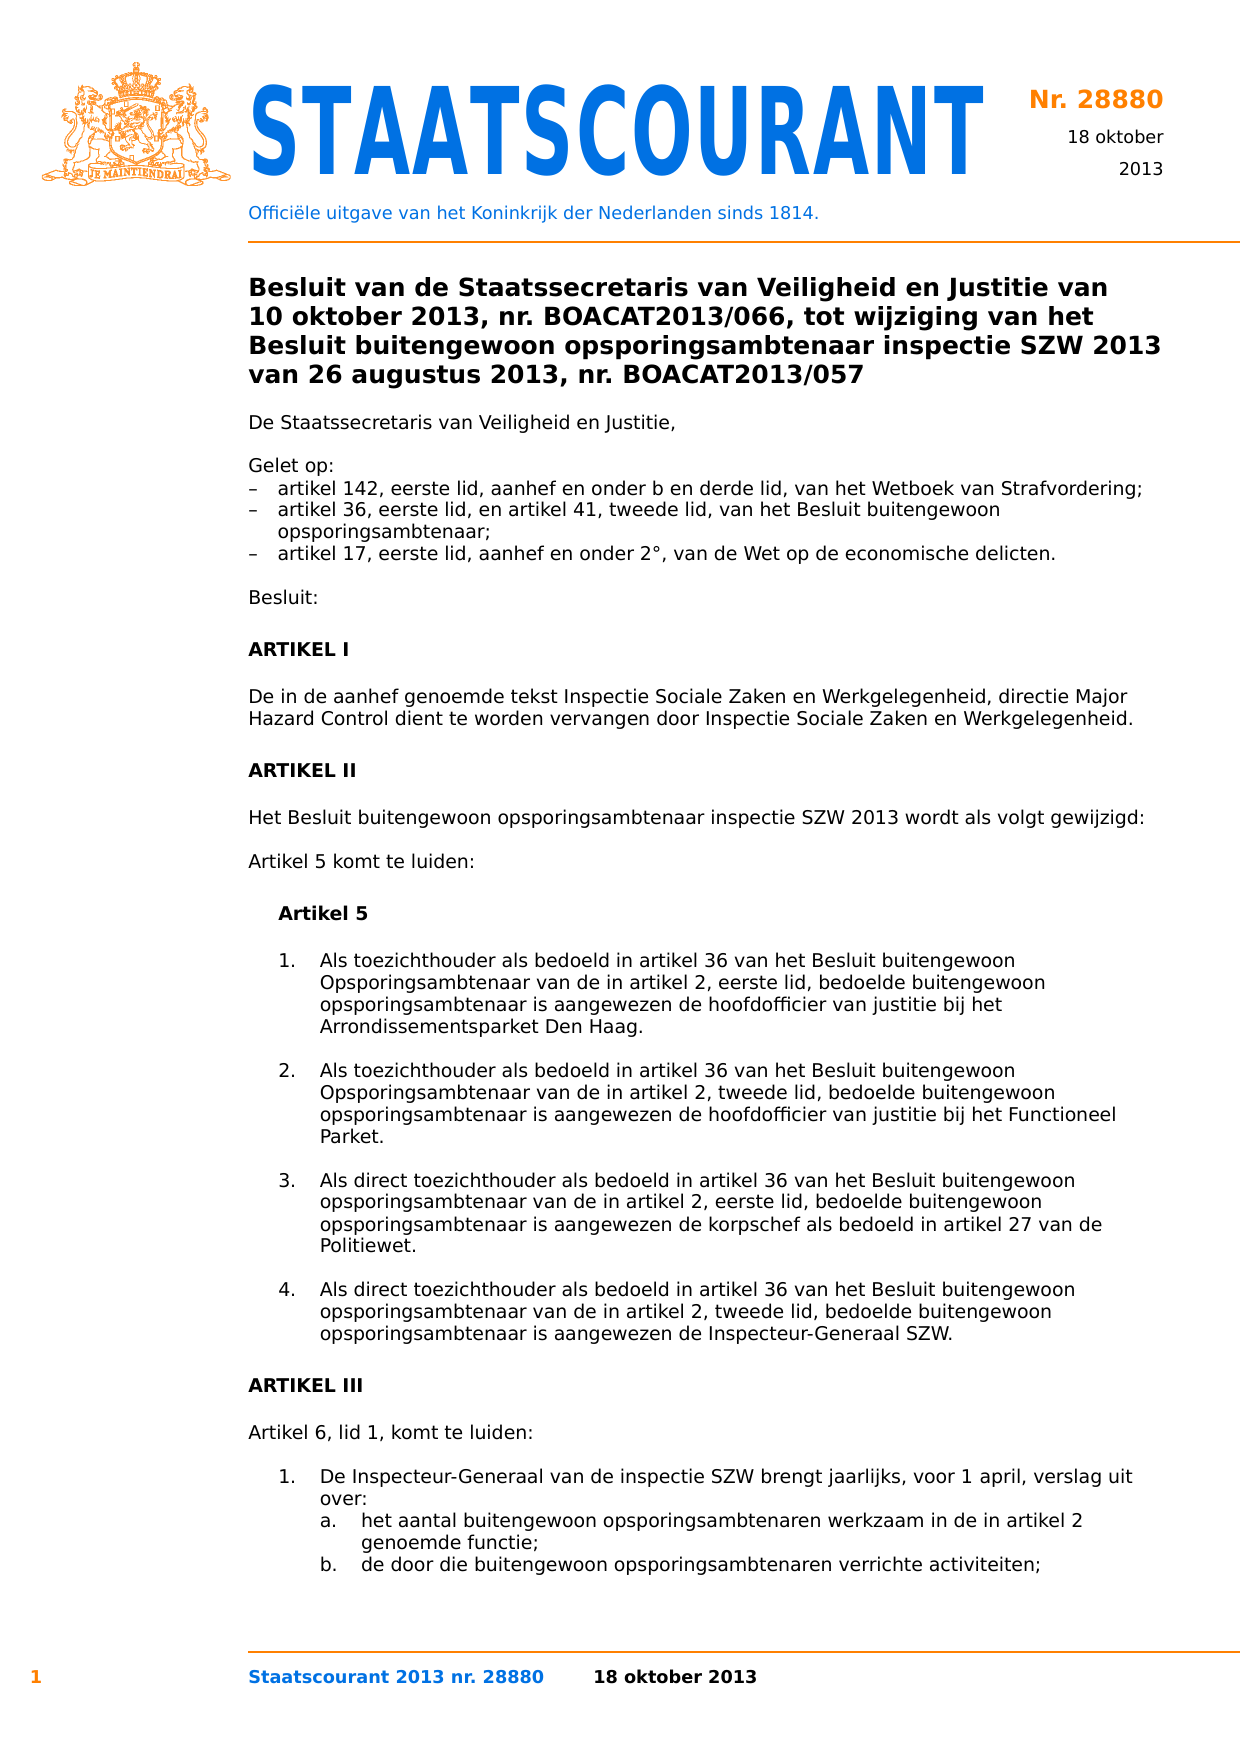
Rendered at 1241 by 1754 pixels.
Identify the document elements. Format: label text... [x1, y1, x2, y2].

table_header Nr. 28880 [998, 62, 1240, 121]
text 3. Als direct toezichthouder als bedoeld in artikel 36 van het Besluit buitengewoon opsporingsambtenaar van de in artikel 2, eerste lid, bedoelde buitengewoon opsporingsambtenaar is aangewezen de korpschef als bedoeld in artikel 27 van de Politiewet. [278, 1169, 1163, 1257]
text – artikel 142, eerste lid, aanhef en onder b en derde lid, van het Wetboek van Strafvordering; [248, 477, 1163, 499]
subtitle Artikel 5 [278, 903, 1163, 925]
text Besluit: [248, 587, 1163, 609]
text De Staatssecretaris van Veiligheid en Justitie, [248, 412, 1163, 433]
text Artikel 5 komt te luiden: [248, 851, 1163, 873]
subtitle Besluit van de Staatssecretaris van Veiligheid en Justitie van 10 oktober 2013, nr. BOACAT2013/066, tot wijziging van het Besluit buitengewoon opsporingsambtenaar inspectie SZW 2013 van 26 augustus 2013, nr. BOACAT2013/057 [248, 273, 1163, 390]
text 1. De Inspecteur-Generaal van de inspectie SZW brengt jaarlijks, voor 1 april, verslag uit over: [278, 1466, 1163, 1510]
subtitle ARTIKEL III [248, 1375, 1163, 1397]
text Artikel 6, lid 1, komt te luiden: [248, 1422, 1163, 1444]
text 4. Als direct toezichthouder als bedoeld in artikel 36 van het Besluit buitengewoon opsporingsambtenaar van de in artikel 2, tweede lid, bedoelde buitengewoon opsporingsambtenaar is aangewezen de Inspecteur-Generaal SZW. [278, 1279, 1163, 1345]
subtitle ARTIKEL II [248, 760, 1163, 782]
table_cell Officiële uitgave van het Koninkrijk der Nederlanden sinds 1814. [248, 203, 1240, 241]
text Het Besluit buitengewoon opsporingsambtenaar inspectie SZW 2013 wordt als volgt gewijzigd: [248, 807, 1163, 829]
text b. de door die buitengewoon opsporingsambtenaren verrichte activiteiten; [319, 1554, 1163, 1576]
text De in de aanhef genoemde tekst Inspectie Sociale Zaken en Werkgelegenheid, directie Major Hazard Control dient te worden vervangen door Inspectie Sociale Zaken en Werkgelegenheid. [248, 686, 1163, 730]
text a. het aantal buitengewoon opsporingsambtenaren werkzaam in de in artikel 2 genoemde functie; [319, 1510, 1163, 1554]
text 2. Als toezichthouder als bedoeld in artikel 36 van het Besluit buitengewoon Opsporingsambtenaar van de in artikel 2, tweede lid, bedoelde buitengewoon opsporingsambtenaar is aangewezen de hoofdofficier van justitie bij het Functioneel Parket. [278, 1060, 1163, 1148]
table_cell 18 oktober [998, 121, 1240, 153]
text – artikel 36, eerste lid, en artikel 41, tweede lid, van het Besluit buitengewoon opsporingsambtenaar; [248, 499, 1163, 543]
text 1. Als toezichthouder als bedoeld in artikel 36 van het Besluit buitengewoon Opsporingsambtenaar van de in artikel 2, eerste lid, bedoelde buitengewoon opsporingsambtenaar is aangewezen de hoofdofficier van justitie bij het Arrondissementsparket Den Haag. [278, 950, 1163, 1038]
subtitle ARTIKEL I [248, 639, 1163, 661]
picture [41, 62, 231, 186]
table_cell 2013 [998, 153, 1240, 203]
table_header [25, 62, 248, 241]
text – artikel 17, eerste lid, aanhef en onder 2°, van de Wet op de economische delicten. [248, 543, 1163, 565]
table_header STAATSCOURANT [248, 62, 998, 203]
text Gelet op: [248, 455, 1163, 477]
